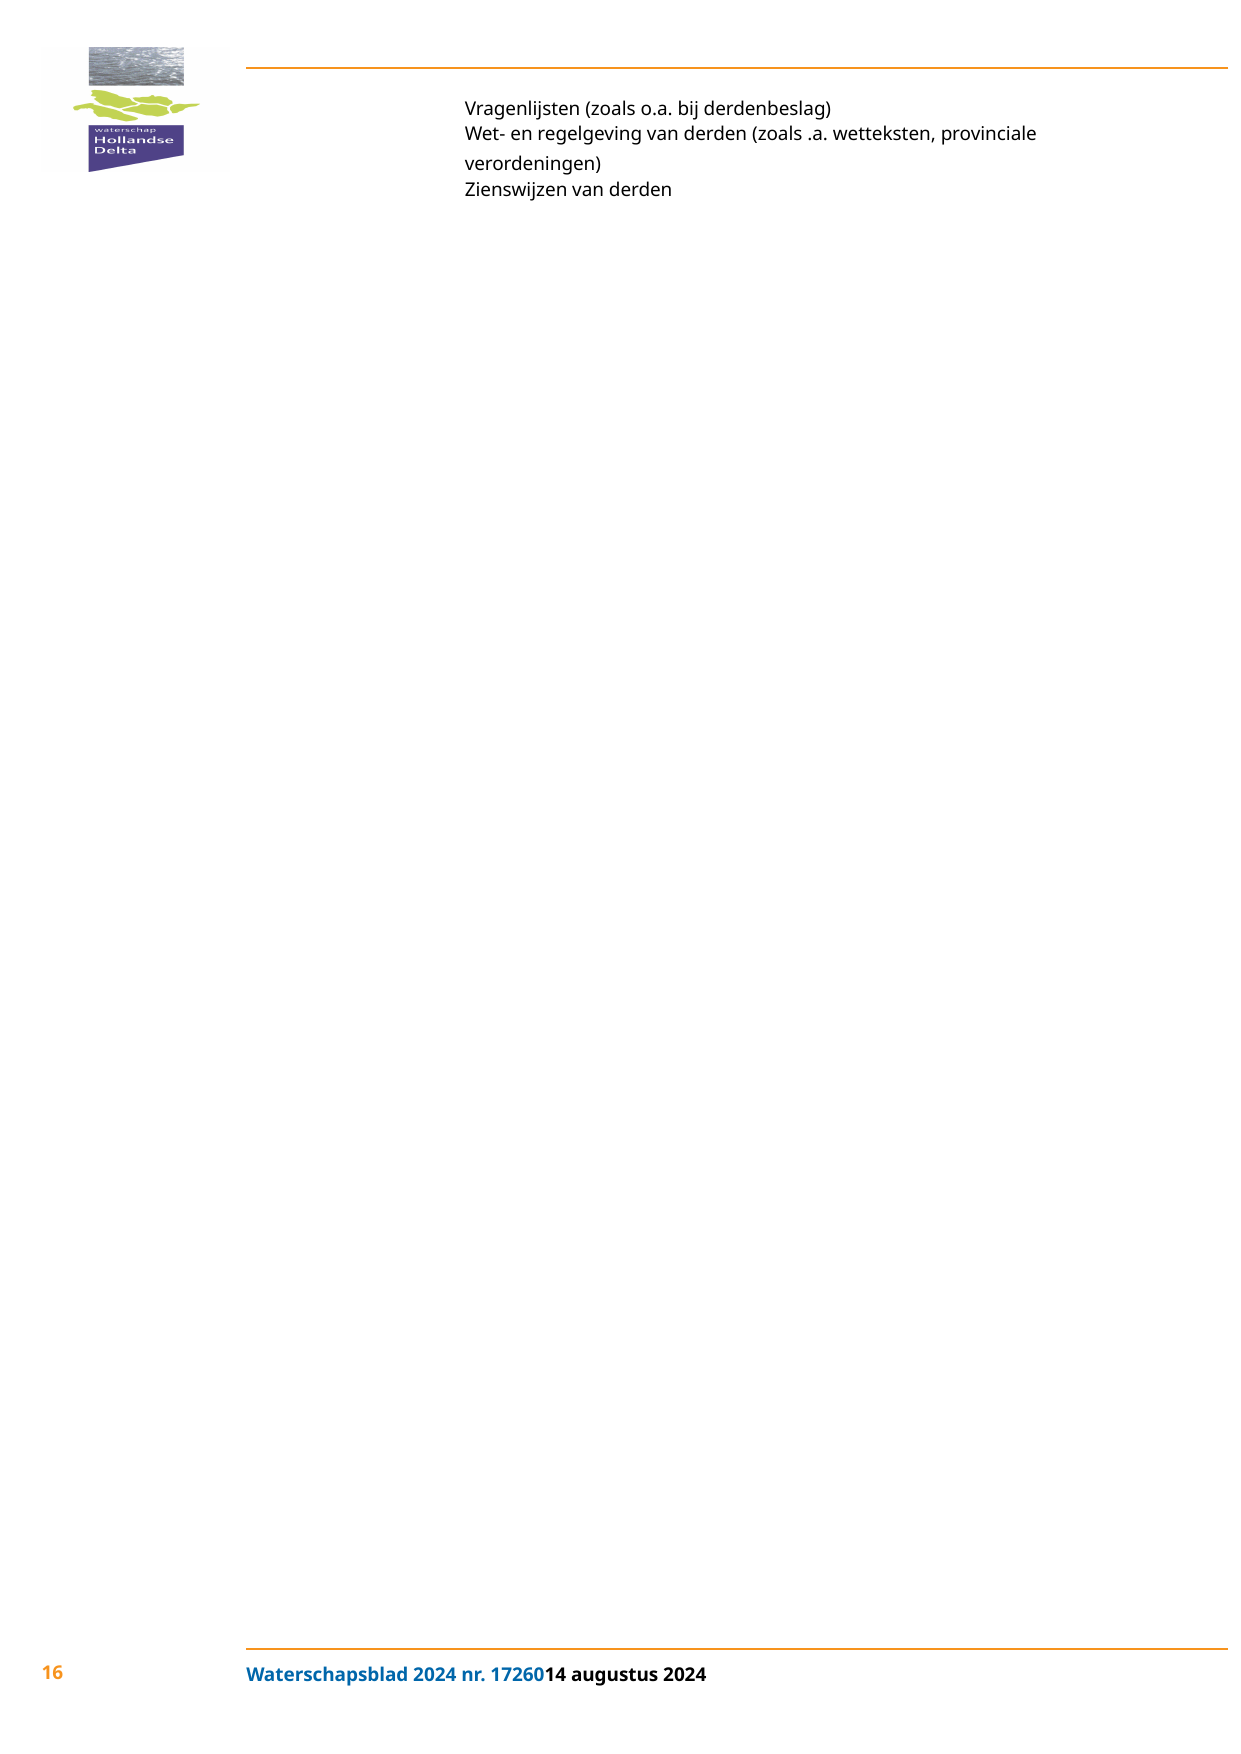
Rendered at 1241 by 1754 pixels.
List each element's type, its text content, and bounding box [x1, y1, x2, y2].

table_cell Wet- en regelgeving van derden (zoals .a. wetteksten, provinciale verordeningen) [465, 121, 1152, 176]
picture [41, 47, 231, 172]
table_cell [248, 95, 464, 202]
table_cell Vragenlijsten (zoals o.a. bij derdenbeslag) [465, 95, 1152, 121]
table_cell Zienswijzen van derden [465, 176, 1152, 202]
